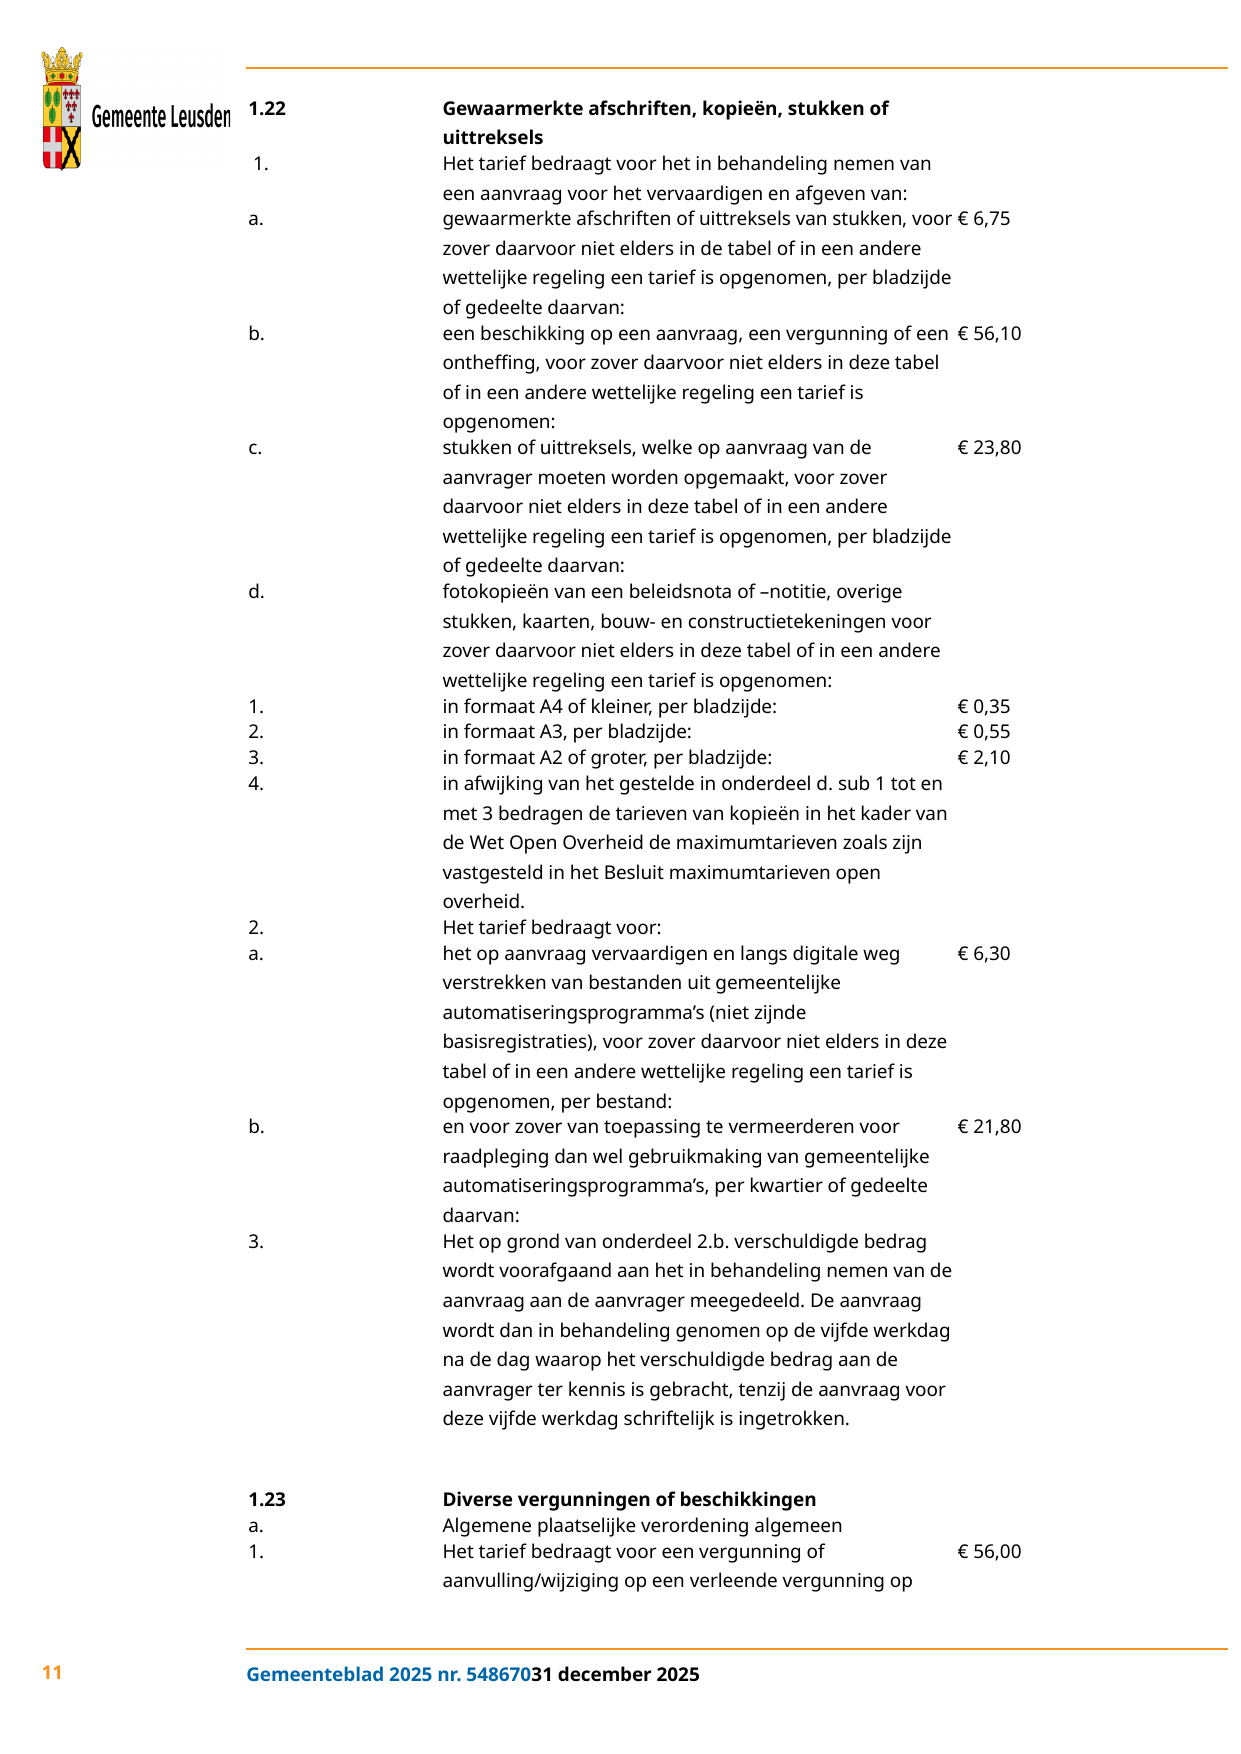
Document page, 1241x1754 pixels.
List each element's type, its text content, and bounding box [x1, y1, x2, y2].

table_cell in formaat A2 of groter, per bladzijde: [442, 744, 957, 770]
table_cell 1.23 [248, 1487, 442, 1512]
table_cell Het tarief bedraagt voor een vergunning of aanvulling/wijziging op een verleende vergunning op [442, 1538, 957, 1593]
table_cell Het op grond van onderdeel 2.b. verschuldigde bedrag wordt voorafgaand aan het in behandeling nemen van de aanvraag aan de aanvrager meegedeeld. De aanvraag wordt dan in behandeling genomen op de vijfde werkdag na de dag waarop het verschuldigde bedrag aan de aanvrager ter kennis is gebracht, tenzij de aanvraag voor deze vijfde werkdag schriftelijk is ingetrokken. [442, 1228, 957, 1431]
table_cell fotokopieën van een beleidsnota of –notitie, overige stukken, kaarten, bouw- en constructietekeningen voor zover daarvoor niet elders in deze tabel of in een andere wettelijke regeling een tarief is opgenomen: [442, 579, 957, 693]
table_cell b. [248, 320, 442, 434]
table_cell Het tarief bedraagt voor het in behandeling nemen van een aanvraag voor het vervaardigen en afgeven van: [442, 150, 957, 205]
table_cell in afwijking van het gestelde in onderdeel d. sub 1 tot en met 3 bedragen de tarieven van kopieën in het kader van de Wet Open Overheid de maximumtarieven zoals zijn vastgesteld in het Besluit maximumtarieven open overheid. [442, 770, 957, 914]
table_cell en voor zover van toepassing te vermeerderen voor raadpleging dan wel gebruikmaking van gemeentelijke automatiseringsprogramma’s, per kwartier of gedeelte daarvan: [442, 1114, 957, 1228]
table_cell b. [248, 1114, 442, 1228]
table_cell € 21,80 [958, 1114, 1152, 1228]
table_cell 3. [248, 1228, 442, 1431]
table_cell Gewaarmerkte afschriften, kopieën, stukken of uittreksels [442, 95, 957, 150]
table_cell [958, 95, 1152, 150]
table_cell [958, 914, 1152, 940]
table_cell Diverse vergunningen of beschikkingen [442, 1487, 957, 1512]
table_cell [958, 1431, 1152, 1487]
table_cell [958, 579, 1152, 693]
table_cell a. [248, 940, 442, 1113]
picture [41, 47, 231, 172]
table_cell Algemene plaatselijke verordening algemeen [442, 1512, 957, 1538]
table_cell a. [248, 205, 442, 320]
table_cell 2. [248, 914, 442, 940]
table_cell c. [248, 434, 442, 578]
table_cell 3. [248, 744, 442, 770]
table_cell € 6,75 [958, 205, 1152, 320]
table_cell € 56,00 [958, 1538, 1152, 1593]
table_cell een beschikking op een aanvraag, een vergunning of een ontheffing, voor zover daarvoor niet elders in deze tabel of in een andere wettelijke regeling een tarief is opgenomen: [442, 320, 957, 434]
table_cell [958, 150, 1152, 205]
table_cell 4. [248, 770, 442, 914]
table_cell [958, 1228, 1152, 1431]
table_cell € 0,55 [958, 719, 1152, 744]
table_cell Het tarief bedraagt voor: [442, 914, 957, 940]
table_cell € 2,10 [958, 744, 1152, 770]
table_cell 1. [248, 150, 442, 205]
table_cell 1. [248, 693, 442, 719]
table_cell [442, 1431, 957, 1487]
table_cell a. [248, 1512, 442, 1538]
table_cell in formaat A4 of kleiner, per bladzijde: [442, 693, 957, 719]
table_cell gewaarmerkte afschriften of uittreksels van stukken, voor zover daarvoor niet elders in de tabel of in een andere wettelijke regeling een tarief is opgenomen, per bladzijde of gedeelte daarvan: [442, 205, 957, 320]
table_cell [958, 770, 1152, 914]
table_cell d. [248, 579, 442, 693]
table_cell € 6,30 [958, 940, 1152, 1113]
table_cell stukken of uittreksels, welke op aanvraag van de aanvrager moeten worden opgemaakt, voor zover daarvoor niet elders in deze tabel of in een andere wettelijke regeling een tarief is opgenomen, per bladzijde of gedeelte daarvan: [442, 434, 957, 578]
table_cell 1. [248, 1538, 442, 1593]
table_cell [958, 1487, 1152, 1512]
table_cell € 0,35 [958, 693, 1152, 719]
table_cell 1.22 [248, 95, 442, 150]
table_cell in formaat A3, per bladzijde: [442, 719, 957, 744]
table_cell [958, 1512, 1152, 1538]
table_cell € 23,80 [958, 434, 1152, 578]
table_cell € 56,10 [958, 320, 1152, 434]
table_cell [248, 1431, 442, 1487]
table_cell 2. [248, 719, 442, 744]
table_cell het op aanvraag vervaardigen en langs digitale weg verstrekken van bestanden uit gemeentelijke automatiseringsprogramma’s (niet zijnde basisregistraties), voor zover daarvoor niet elders in deze tabel of in een andere wettelijke regeling een tarief is opgenomen, per bestand: [442, 940, 957, 1113]
